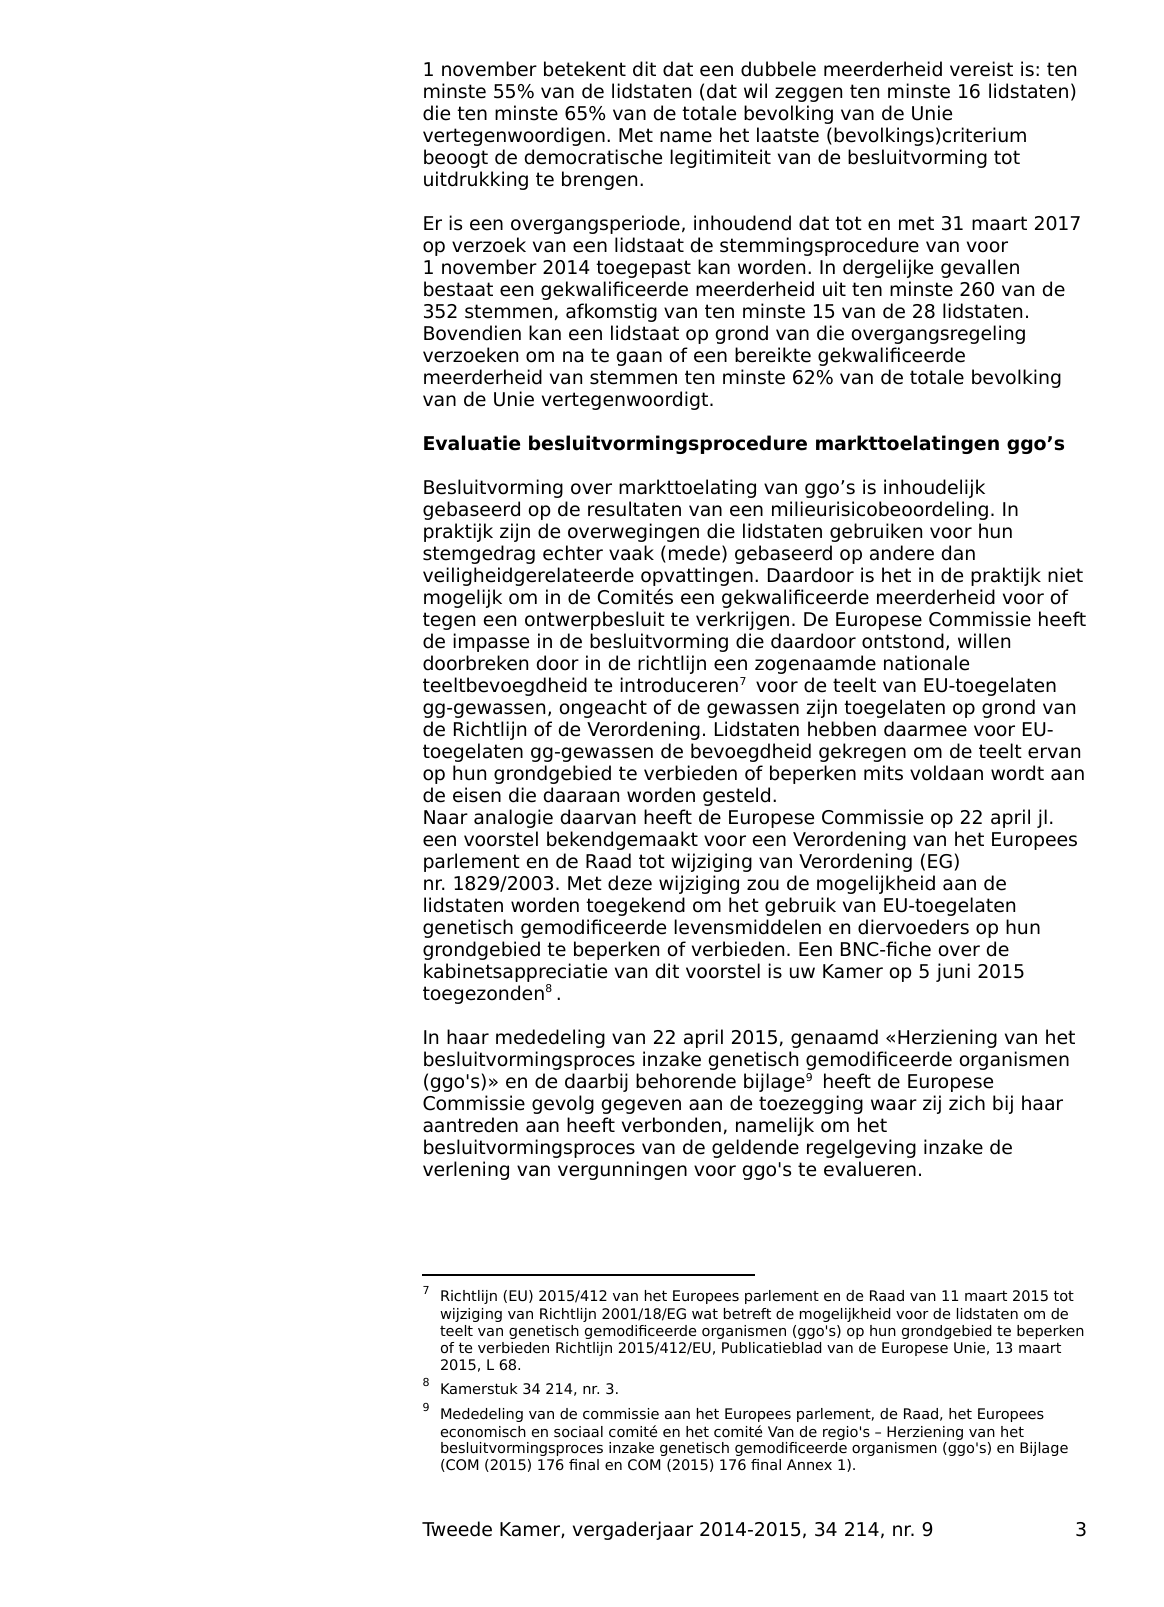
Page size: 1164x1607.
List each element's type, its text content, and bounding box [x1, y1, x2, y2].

text Kamerstuk 34 214, nr. 3. [422, 1377, 1087, 1399]
text Mededeling van de commissie aan het Europees parlement, de Raad, het Europees economisch en sociaal comité en het comité Van de regio's – Herziening van het besluitvormingsproces inzake genetisch gemodificeerde organismen (ggo's) en Bijlage (COM (2015) 176 final en COM (2015) 176 final Annex 1). [422, 1402, 1087, 1474]
text Besluitvorming over markttoelating van ggo’s is inhoudelijk gebaseerd op de resultaten van een milieurisicobeoordeling. In praktijk zijn de overwegingen die lidstaten gebruiken voor hun stemgedrag echter vaak (mede) gebaseerd op andere dan veiligheidgerelateerde opvattingen. Daardoor is het in de praktijk niet mogelijk om in de Comités een gekwalificeerde meerderheid voor of tegen een ontwerpbesluit te verkrijgen. De Europese Commissie heeft de impasse in de besluitvorming die daardoor ontstond, willen doorbreken door in de richtlijn een zogenaamde nationale teeltbevoegdheid te introduceren voor de teelt van EU-toegelaten gg-gewassen, ongeacht of de gewassen zijn toegelaten op grond van de Richtlijn of de Verordening. Lidstaten hebben daarmee voor EU-toegelaten gg-gewassen de bevoegdheid gekregen om de teelt ervan op hun grondgebied te verbieden of beperken mits voldaan wordt aan de eisen die daaraan worden gesteld. [422, 477, 1087, 807]
text Naar analogie daarvan heeft de Europese Commissie op 22 april jl. een voorstel bekendgemaakt voor een Verordening van het Europees parlement en de Raad tot wijziging van Verordening (EG) nr. 1829/2003. Met deze wijziging zou de mogelijkheid aan de lidstaten worden toegekend om het gebruik van EU-toegelaten genetisch gemodificeerde levensmiddelen en diervoeders op hun grondgebied te beperken of verbieden. Een BNC-fiche over de kabinetsappreciatie van dit voorstel is uw Kamer op 5 juni 2015 toegezonden. [422, 807, 1087, 1005]
text Richtlijn (EU) 2015/412 van het Europees parlement en de Raad van 11 maart 2015 tot wijziging van Richtlijn 2001/18/EG wat betreft de mogelijkheid voor de lidstaten om de teelt van genetisch gemodificeerde organismen (ggo's) op hun grondgebied te beperken of te verbieden Richtlijn 2015/412/EU, Publicatieblad van de Europese Unie, 13 maart 2015, L 68. [422, 1284, 1087, 1374]
subtitle Evaluatie besluitvormingsprocedure markttoelatingen ggo’s [422, 433, 1087, 455]
text 1 november betekent dit dat een dubbele meerderheid vereist is: ten minste 55% van de lidstaten (dat wil zeggen ten minste 16 lidstaten) die ten minste 65% van de totale bevolking van de Unie vertegenwoordigen. Met name het laatste (bevolkings)criterium beoogt de democratische legitimiteit van de besluitvorming tot uitdrukking te brengen. [422, 59, 1087, 191]
text Er is een overgangsperiode, inhoudend dat tot en met 31 maart 2017 op verzoek van een lidstaat de stemmingsprocedure van voor 1 november 2014 toegepast kan worden. In dergelijke gevallen bestaat een gekwalificeerde meerderheid uit ten minste 260 van de 352 stemmen, afkomstig van ten minste 15 van de 28 lidstaten. Bovendien kan een lidstaat op grond van die overgangsregeling verzoeken om na te gaan of een bereikte gekwalificeerde meerderheid van stemmen ten minste 62% van de totale bevolking van de Unie vertegenwoordigt. [422, 213, 1087, 411]
text In haar mededeling van 22 april 2015, genaamd «Herziening van het besluitvormingsproces inzake genetisch gemodificeerde organismen (ggo's)» en de daarbij behorende bijlage heeft de Europese Commissie gevolg gegeven aan de toezegging waar zij zich bij haar aantreden aan heeft verbonden, namelijk om het besluitvormingsproces van de geldende regelgeving inzake de verlening van vergunningen voor ggo's te evalueren. [422, 1027, 1087, 1181]
